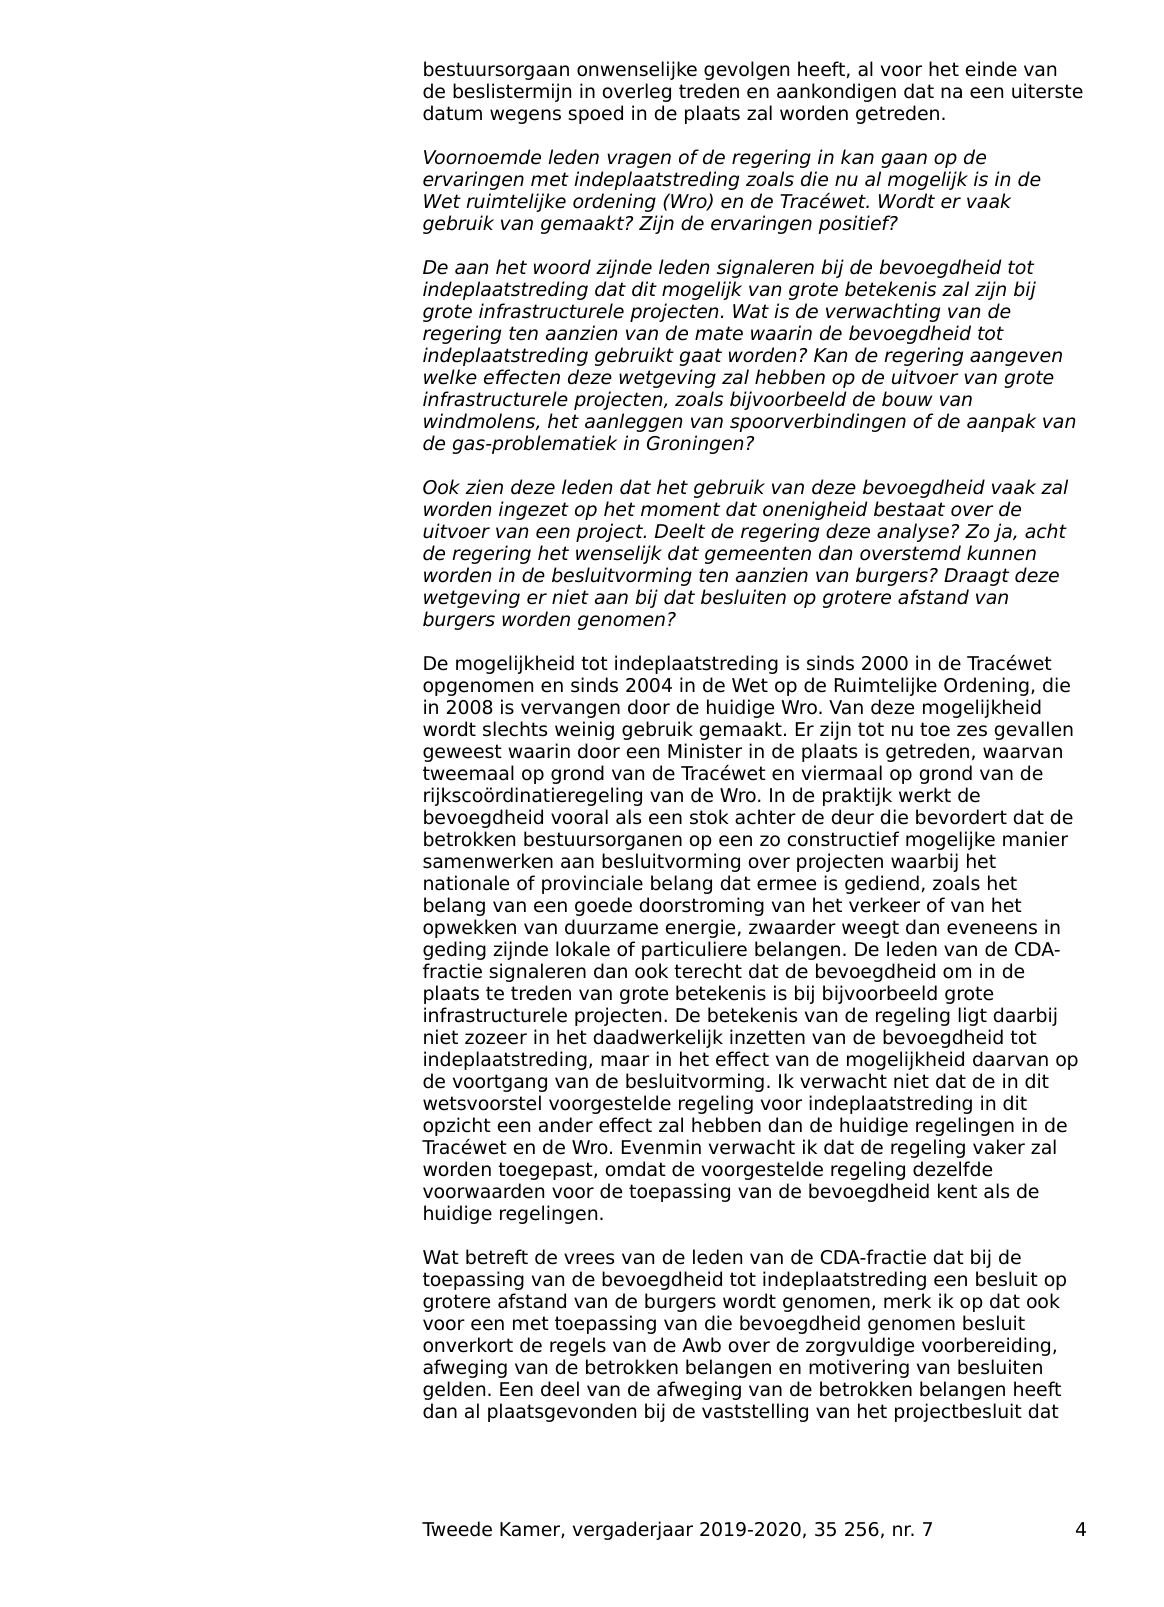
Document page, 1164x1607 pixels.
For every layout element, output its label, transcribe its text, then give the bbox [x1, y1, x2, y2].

text bestuursorgaan onwenselijke gevolgen heeft, al voor het einde van de beslistermijn in overleg treden en aankondigen dat na een uiterste datum wegens spoed in de plaats zal worden getreden. [422, 59, 1087, 125]
text Ook zien deze leden dat het gebruik van deze bevoegdheid vaak zal worden ingezet op het moment dat onenigheid bestaat over de uitvoer van een project. Deelt de regering deze analyse? Zo ja, acht de regering het wenselijk dat gemeenten dan overstemd kunnen worden in de besluitvorming ten aanzien van burgers? Draagt deze wetgeving er niet aan bij dat besluiten op grotere afstand van burgers worden genomen? [422, 477, 1087, 631]
text De mogelijkheid tot indeplaatstreding is sinds 2000 in de Tracéwet opgenomen en sinds 2004 in de Wet op de Ruimtelijke Ordening, die in 2008 is vervangen door de huidige Wro. Van deze mogelijkheid wordt slechts weinig gebruik gemaakt. Er zijn tot nu toe zes gevallen geweest waarin door een Minister in de plaats is getreden, waarvan tweemaal op grond van de Tracéwet en viermaal op grond van de rijkscoördinatieregeling van de Wro. In de praktijk werkt de bevoegdheid vooral als een stok achter de deur die bevordert dat de betrokken bestuursorganen op een zo constructief mogelijke manier samenwerken aan besluitvorming over projecten waarbij het nationale of provinciale belang dat ermee is gediend, zoals het belang van een goede doorstroming van het verkeer of van het opwekken van duurzame energie, zwaarder weegt dan eveneens in geding zijnde lokale of particuliere belangen. De leden van de CDA-fractie signaleren dan ook terecht dat de bevoegdheid om in de plaats te treden van grote betekenis is bij bijvoorbeeld grote infrastructurele projecten. De betekenis van de regeling ligt daarbij niet zozeer in het daadwerkelijk inzetten van de bevoegdheid tot indeplaatstreding, maar in het effect van de mogelijkheid daarvan op de voortgang van de besluitvorming. Ik verwacht niet dat de in dit wetsvoorstel voorgestelde regeling voor indeplaatstreding in dit opzicht een ander effect zal hebben dan de huidige regelingen in de Tracéwet en de Wro. Evenmin verwacht ik dat de regeling vaker zal worden toegepast, omdat de voorgestelde regeling dezelfde voorwaarden voor de toepassing van de bevoegdheid kent als de huidige regelingen. [422, 653, 1087, 1225]
text De aan het woord zijnde leden signaleren bij de bevoegdheid tot indeplaatstreding dat dit mogelijk van grote betekenis zal zijn bij grote infrastructurele projecten. Wat is de verwachting van de regering ten aanzien van de mate waarin de bevoegdheid tot indeplaatstreding gebruikt gaat worden? Kan de regering aangeven welke effecten deze wetgeving zal hebben op de uitvoer van grote infrastructurele projecten, zoals bijvoorbeeld de bouw van windmolens, het aanleggen van spoorverbindingen of de aanpak van de gas-problematiek in Groningen? [422, 257, 1087, 455]
text Wat betreft de vrees van de leden van de CDA-fractie dat bij de toepassing van de bevoegdheid tot indeplaatstreding een besluit op grotere afstand van de burgers wordt genomen, merk ik op dat ook voor een met toepassing van die bevoegdheid genomen besluit onverkort de regels van de Awb over de zorgvuldige voorbereiding, afweging van de betrokken belangen en motivering van besluiten gelden. Een deel van de afweging van de betrokken belangen heeft dan al plaatsgevonden bij de vaststelling van het projectbesluit dat [422, 1247, 1087, 1423]
text Voornoemde leden vragen of de regering in kan gaan op de ervaringen met indeplaatstreding zoals die nu al mogelijk is in de Wet ruimtelijke ordening (Wro) en de Tracéwet. Wordt er vaak gebruik van gemaakt? Zijn de ervaringen positief? [422, 147, 1087, 235]
